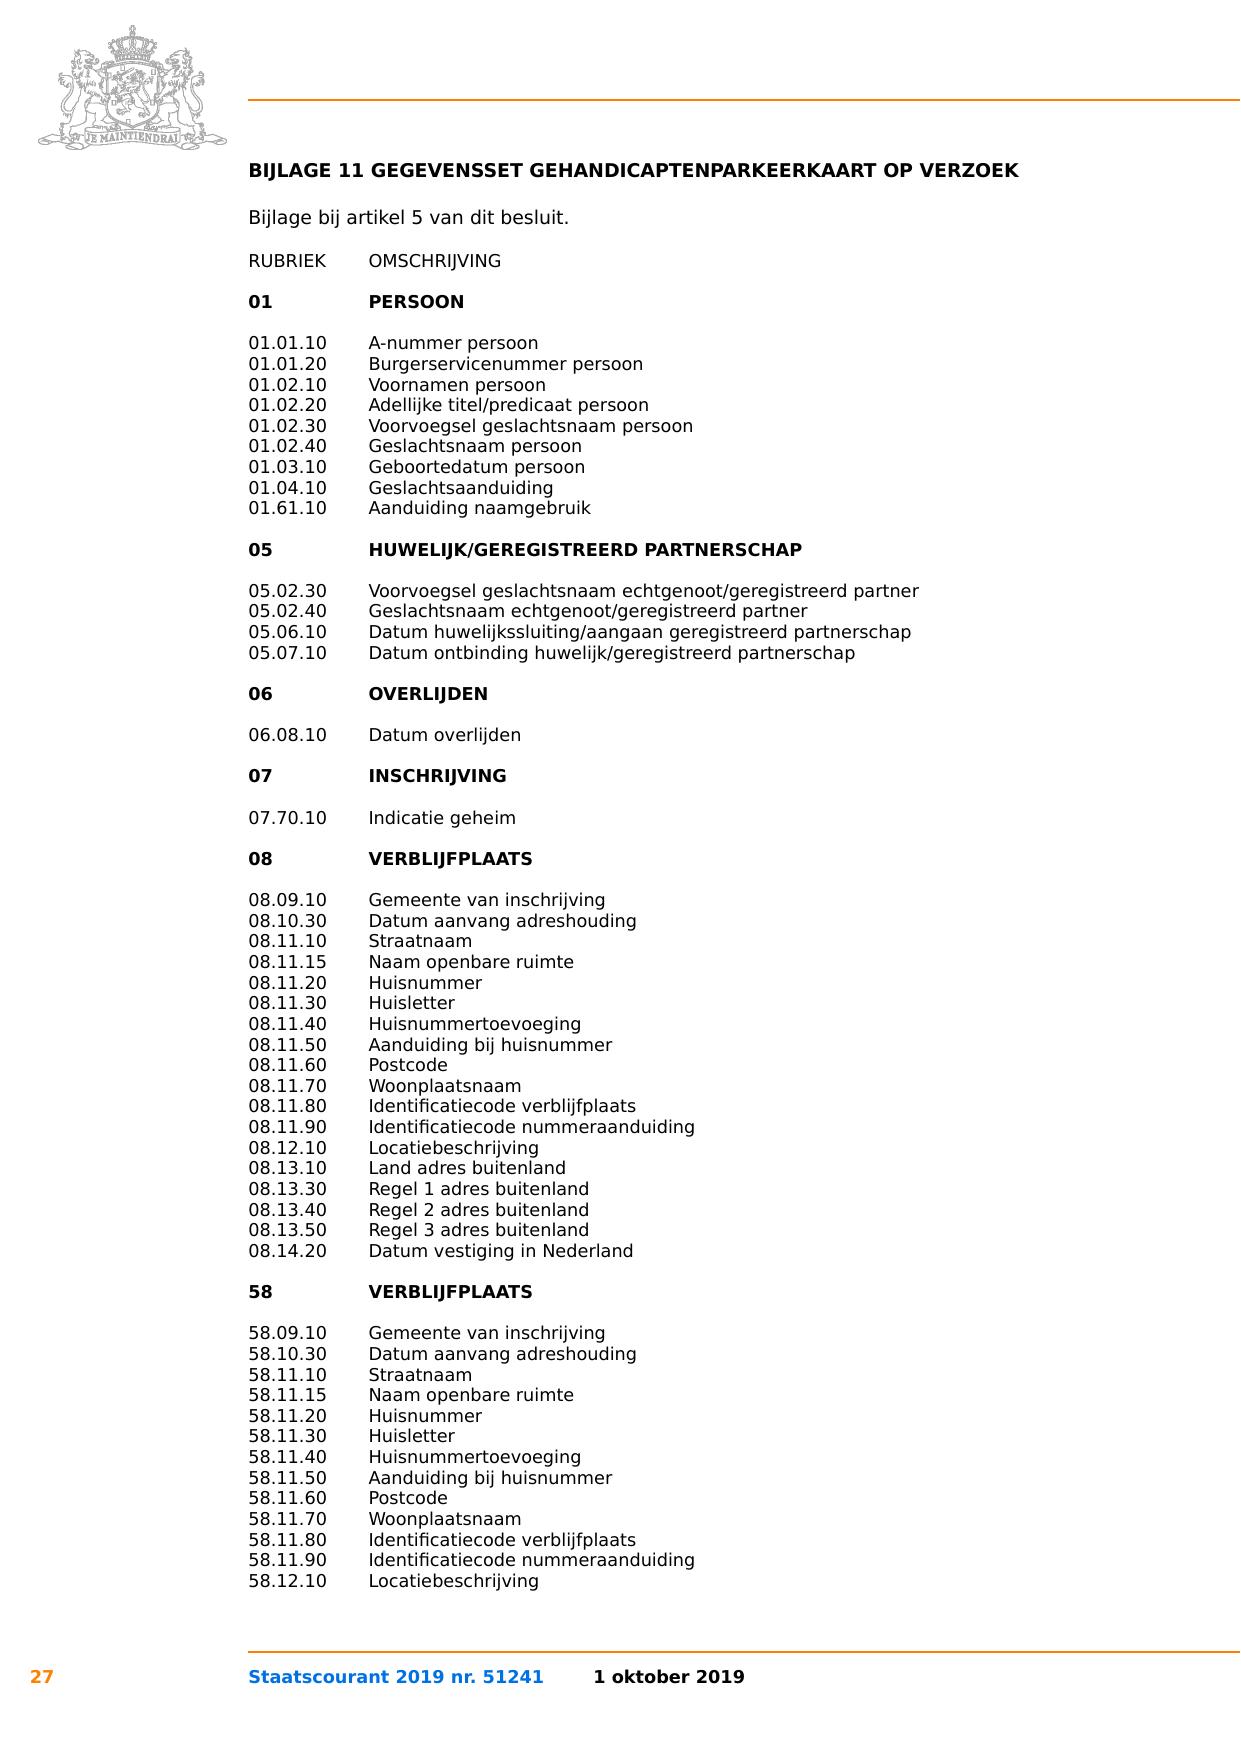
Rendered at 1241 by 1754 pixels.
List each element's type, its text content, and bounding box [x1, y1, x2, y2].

table_cell Datum huwelijkssluiting/aangaan geregistreerd partnerschap [363, 622, 1163, 643]
table_cell 08.11.60 [248, 1055, 362, 1076]
table_cell [248, 1303, 362, 1323]
table_cell 01.02.40 [248, 436, 362, 457]
table_cell 08.11.50 [248, 1035, 362, 1055]
table_cell 05 [248, 540, 362, 560]
table_cell VERBLIJFPLAATS [363, 1282, 1163, 1303]
table_cell 05.07.10 [248, 643, 362, 663]
table_cell Identificatiecode verblijfplaats [363, 1530, 1163, 1550]
table_cell 08 [248, 849, 362, 869]
table_cell [363, 870, 1163, 890]
table_cell [363, 1261, 1163, 1282]
table_cell Postcode [363, 1055, 1163, 1076]
table_cell A-nummer persoon [363, 333, 1163, 354]
table_cell 58.11.20 [248, 1406, 362, 1426]
table_cell Naam openbare ruimte [363, 1385, 1163, 1406]
table_cell 01.61.10 [248, 498, 362, 519]
table_cell 58.09.10 [248, 1323, 362, 1344]
table_cell Straatnaam [363, 931, 1163, 952]
table_cell Regel 3 adres buitenland [363, 1220, 1163, 1241]
table_cell Datum aanvang adreshouding [363, 911, 1163, 931]
table_cell [363, 271, 1163, 292]
table_cell 58.11.30 [248, 1426, 362, 1447]
table_cell 08.11.90 [248, 1117, 362, 1138]
table_cell 07 [248, 766, 362, 787]
table_cell [248, 313, 362, 333]
table_cell [363, 787, 1163, 808]
table_cell 08.11.20 [248, 973, 362, 993]
table_cell Gemeente van inschrijving [363, 890, 1163, 911]
table_cell Land adres buitenland [363, 1158, 1163, 1179]
table_cell [248, 663, 362, 684]
table_cell 01.01.10 [248, 333, 362, 354]
table_cell [363, 746, 1163, 766]
table_cell 01.02.20 [248, 395, 362, 416]
table_cell Identificatiecode verblijfplaats [363, 1096, 1163, 1117]
table_cell 58.10.30 [248, 1344, 362, 1364]
text Bijlage bij artikel 5 van dit besluit. [248, 207, 1163, 229]
table_cell Datum aanvang adreshouding [363, 1344, 1163, 1364]
table_cell Huisletter [363, 993, 1163, 1014]
table_cell 01.01.20 [248, 354, 362, 374]
table_cell 01.02.10 [248, 375, 362, 395]
table_header RUBRIEK [248, 251, 362, 271]
table_cell 01.03.10 [248, 457, 362, 478]
table_cell 58.11.70 [248, 1509, 362, 1529]
table_cell 58.11.80 [248, 1530, 362, 1550]
table_cell Straatnaam [363, 1365, 1163, 1385]
table_cell [248, 746, 362, 766]
table_cell 01 [248, 292, 362, 313]
subtitle BIJLAGE 11 GEGEVENSSET GEHANDICAPTENPARKEERKAART OP VERZOEK [248, 160, 1163, 182]
table_cell Datum overlijden [363, 725, 1163, 746]
table_cell Indicatie geheim [363, 808, 1163, 828]
table_cell [363, 313, 1163, 333]
table_cell Naam openbare ruimte [363, 952, 1163, 973]
table_cell Huisnummertoevoeging [363, 1014, 1163, 1034]
table_cell Identificatiecode nummeraanduiding [363, 1550, 1163, 1571]
table_cell Voornamen persoon [363, 375, 1163, 395]
table_cell 08.09.10 [248, 890, 362, 911]
table_cell [248, 560, 362, 581]
table_cell 06.08.10 [248, 725, 362, 746]
table_cell 08.11.30 [248, 993, 362, 1014]
table_cell 58.12.10 [248, 1571, 362, 1591]
table_cell Huisnummer [363, 973, 1163, 993]
table_cell Regel 1 adres buitenland [363, 1179, 1163, 1199]
table_cell Burgerservicenummer persoon [363, 354, 1163, 374]
table_cell 08.11.80 [248, 1096, 362, 1117]
table_cell 06 [248, 684, 362, 704]
table_cell Adellijke titel/predicaat persoon [363, 395, 1163, 416]
table_cell 58.11.40 [248, 1447, 362, 1468]
table_cell Datum ontbinding huwelijk/geregistreerd partnerschap [363, 643, 1163, 663]
table_header OMSCHRIJVING [363, 251, 1163, 271]
table_cell [248, 828, 362, 849]
table_cell HUWELIJK/GEREGISTREERD PARTNERSCHAP [363, 540, 1163, 560]
table_cell Geslachtsnaam persoon [363, 436, 1163, 457]
table_cell 58.11.50 [248, 1468, 362, 1488]
table_cell [248, 787, 362, 808]
table_cell Geslachtsaanduiding [363, 478, 1163, 498]
table_cell Huisletter [363, 1426, 1163, 1447]
table_cell [363, 560, 1163, 581]
table_cell [363, 519, 1163, 539]
table_cell Voorvoegsel geslachtsnaam echtgenoot/geregistreerd partner [363, 581, 1163, 601]
table_cell Geboortedatum persoon [363, 457, 1163, 478]
table_cell 07.70.10 [248, 808, 362, 828]
table_cell [248, 519, 362, 539]
table_cell 58.11.60 [248, 1488, 362, 1509]
table_cell Regel 2 adres buitenland [363, 1200, 1163, 1220]
table_cell 08.11.10 [248, 931, 362, 952]
table_cell 05.02.40 [248, 601, 362, 622]
table_cell [363, 705, 1163, 725]
table_cell 58.11.10 [248, 1365, 362, 1385]
table_cell 08.13.50 [248, 1220, 362, 1241]
table_cell [363, 663, 1163, 684]
table_cell 58 [248, 1282, 362, 1303]
table_cell 08.12.10 [248, 1138, 362, 1158]
table_cell Aanduiding bij huisnummer [363, 1468, 1163, 1488]
table_cell Locatiebeschrijving [363, 1571, 1163, 1591]
table_cell 08.13.10 [248, 1158, 362, 1179]
table_cell Datum vestiging in Nederland [363, 1241, 1163, 1261]
table_cell Identificatiecode nummeraanduiding [363, 1117, 1163, 1138]
table_cell VERBLIJFPLAATS [363, 849, 1163, 869]
table_cell [248, 1261, 362, 1282]
table_cell 58.11.15 [248, 1385, 362, 1406]
table_cell INSCHRIJVING [363, 766, 1163, 787]
table_cell 01.02.30 [248, 416, 362, 436]
table_cell [248, 870, 362, 890]
table_cell Postcode [363, 1488, 1163, 1509]
table_cell 08.13.40 [248, 1200, 362, 1220]
table_cell 08.11.40 [248, 1014, 362, 1034]
table_cell Locatiebeschrijving [363, 1138, 1163, 1158]
table_cell 01.04.10 [248, 478, 362, 498]
table_cell 05.02.30 [248, 581, 362, 601]
table_cell [363, 1303, 1163, 1323]
table_cell Aanduiding bij huisnummer [363, 1035, 1163, 1055]
table_cell 58.11.90 [248, 1550, 362, 1571]
table_cell 08.13.30 [248, 1179, 362, 1199]
table_cell Aanduiding naamgebruik [363, 498, 1163, 519]
table_cell 05.06.10 [248, 622, 362, 643]
table_cell Huisnummer [363, 1406, 1163, 1426]
table_cell Woonplaatsnaam [363, 1509, 1163, 1529]
table_cell Woonplaatsnaam [363, 1076, 1163, 1096]
table_cell PERSOON [363, 292, 1163, 313]
table_cell OVERLIJDEN [363, 684, 1163, 704]
table_cell [248, 705, 362, 725]
table_cell 08.10.30 [248, 911, 362, 931]
table_cell Huisnummertoevoeging [363, 1447, 1163, 1468]
picture [38, 25, 227, 150]
table_cell 08.11.15 [248, 952, 362, 973]
table_cell [363, 828, 1163, 849]
table_cell Geslachtsnaam echtgenoot/geregistreerd partner [363, 601, 1163, 622]
table_cell Gemeente van inschrijving [363, 1323, 1163, 1344]
table_cell [248, 271, 362, 292]
table_cell 08.14.20 [248, 1241, 362, 1261]
table_cell 08.11.70 [248, 1076, 362, 1096]
table_cell Voorvoegsel geslachtsnaam persoon [363, 416, 1163, 436]
